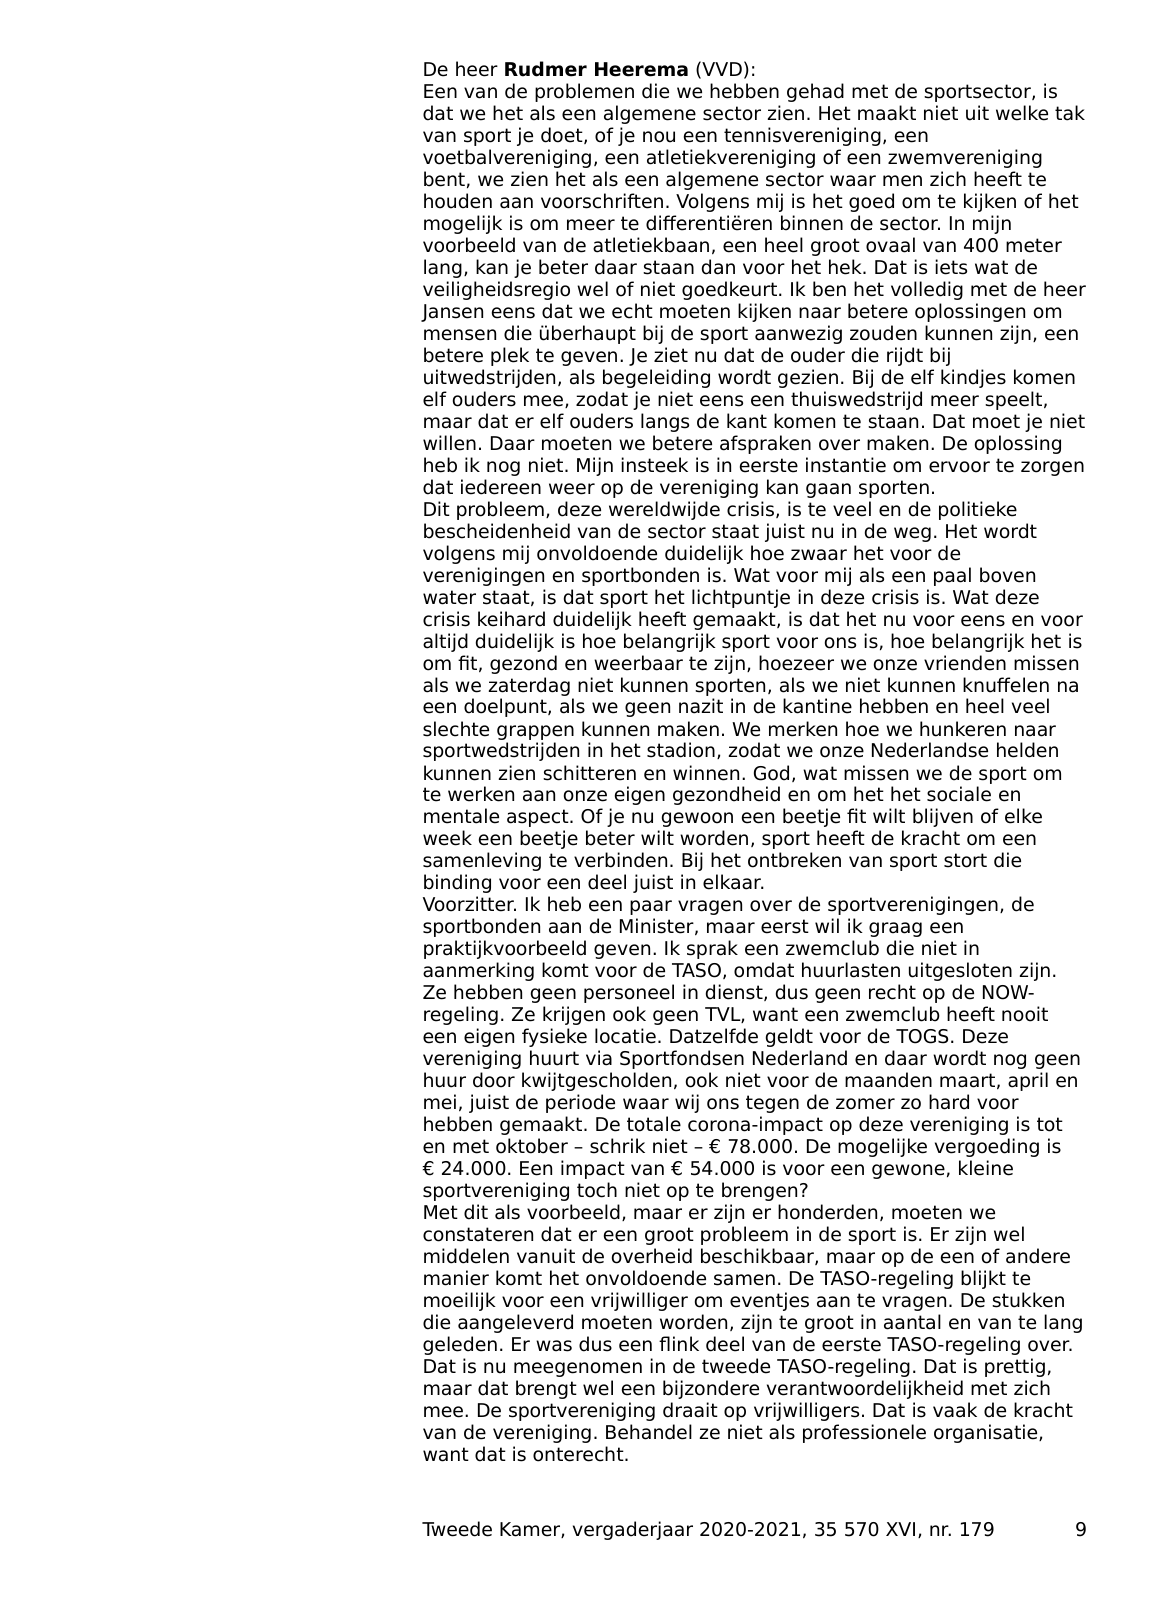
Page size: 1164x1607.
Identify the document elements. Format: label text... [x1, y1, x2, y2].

text Met dit als voorbeeld, maar er zijn er honderden, moeten we constateren dat er een groot probleem in de sport is. Er zijn wel middelen vanuit de overheid beschikbaar, maar op de een of andere manier komt het onvoldoende samen. De TASO-regeling blijkt te moeilijk voor een vrijwilliger om eventjes aan te vragen. De stukken die aangeleverd moeten worden, zijn te groot in aantal en van te lang geleden. Er was dus een flink deel van de eerste TASO-regeling over. Dat is nu meegenomen in de tweede TASO-regeling. Dat is prettig, maar dat brengt wel een bijzondere verantwoordelijkheid met zich mee. De sportvereniging draait op vrijwilligers. Dat is vaak de kracht van de vereniging. Behandel ze niet als professionele organisatie, want dat is onterecht. [422, 1202, 1087, 1466]
text Voorzitter. Ik heb een paar vragen over de sportverenigingen, de sportbonden aan de Minister, maar eerst wil ik graag een praktijkvoorbeeld geven. Ik sprak een zwemclub die niet in aanmerking komt voor de TASO, omdat huurlasten uitgesloten zijn. Ze hebben geen personeel in dienst, dus geen recht op de NOW-regeling. Ze krijgen ook geen TVL, want een zwemclub heeft nooit een eigen fysieke locatie. Datzelfde geldt voor de TOGS. Deze vereniging huurt via Sportfondsen Nederland en daar wordt nog geen huur door kwijtgescholden, ook niet voor de maanden maart, april en mei, juist de periode waar wij ons tegen de zomer zo hard voor hebben gemaakt. De totale corona-impact op deze vereniging is tot en met oktober – schrik niet – € 78.000. De mogelijke vergoeding is € 24.000. Een impact van € 54.000 is voor een gewone, kleine sportvereniging toch niet op te brengen? [422, 894, 1087, 1202]
text Een van de problemen die we hebben gehad met de sportsector, is dat we het als een algemene sector zien. Het maakt niet uit welke tak van sport je doet, of je nou een tennisvereniging, een voetbalvereniging, een atletiekvereniging of een zwemvereniging bent, we zien het als een algemene sector waar men zich heeft te houden aan voorschriften. Volgens mij is het goed om te kijken of het mogelijk is om meer te differentiëren binnen de sector. In mijn voorbeeld van de atletiekbaan, een heel groot ovaal van 400 meter lang, kan je beter daar staan dan voor het hek. Dat is iets wat de veiligheidsregio wel of niet goedkeurt. Ik ben het volledig met de heer Jansen eens dat we echt moeten kijken naar betere oplossingen om mensen die überhaupt bij de sport aanwezig zouden kunnen zijn, een betere plek te geven. Je ziet nu dat de ouder die rijdt bij uitwedstrijden, als begeleiding wordt gezien. Bij de elf kindjes komen elf ouders mee, zodat je niet eens een thuiswedstrijd meer speelt, maar dat er elf ouders langs de kant komen te staan. Dat moet je niet willen. Daar moeten we betere afspraken over maken. De oplossing heb ik nog niet. Mijn insteek is in eerste instantie om ervoor te zorgen dat iedereen weer op de vereniging kan gaan sporten. [422, 81, 1087, 499]
text Dit probleem, deze wereldwijde crisis, is te veel en de politieke bescheidenheid van de sector staat juist nu in de weg. Het wordt volgens mij onvoldoende duidelijk hoe zwaar het voor de verenigingen en sportbonden is. Wat voor mij als een paal boven water staat, is dat sport het lichtpuntje in deze crisis is. Wat deze crisis keihard duidelijk heeft gemaakt, is dat het nu voor eens en voor altijd duidelijk is hoe belangrijk sport voor ons is, hoe belangrijk het is om fit, gezond en weerbaar te zijn, hoezeer we onze vrienden missen als we zaterdag niet kunnen sporten, als we niet kunnen knuffelen na een doelpunt, als we geen nazit in de kantine hebben en heel veel slechte grappen kunnen maken. We merken hoe we hunkeren naar sportwedstrijden in het stadion, zodat we onze Nederlandse helden kunnen zien schitteren en winnen. God, wat missen we de sport om te werken aan onze eigen gezondheid en om het het sociale en mentale aspect. Of je nu gewoon een beetje fit wilt blijven of elke week een beetje beter wilt worden, sport heeft de kracht om een samenleving te verbinden. Bij het ontbreken van sport stort die binding voor een deel juist in elkaar. [422, 499, 1087, 894]
text De heer Rudmer Heerema (VVD): [422, 59, 1087, 81]
